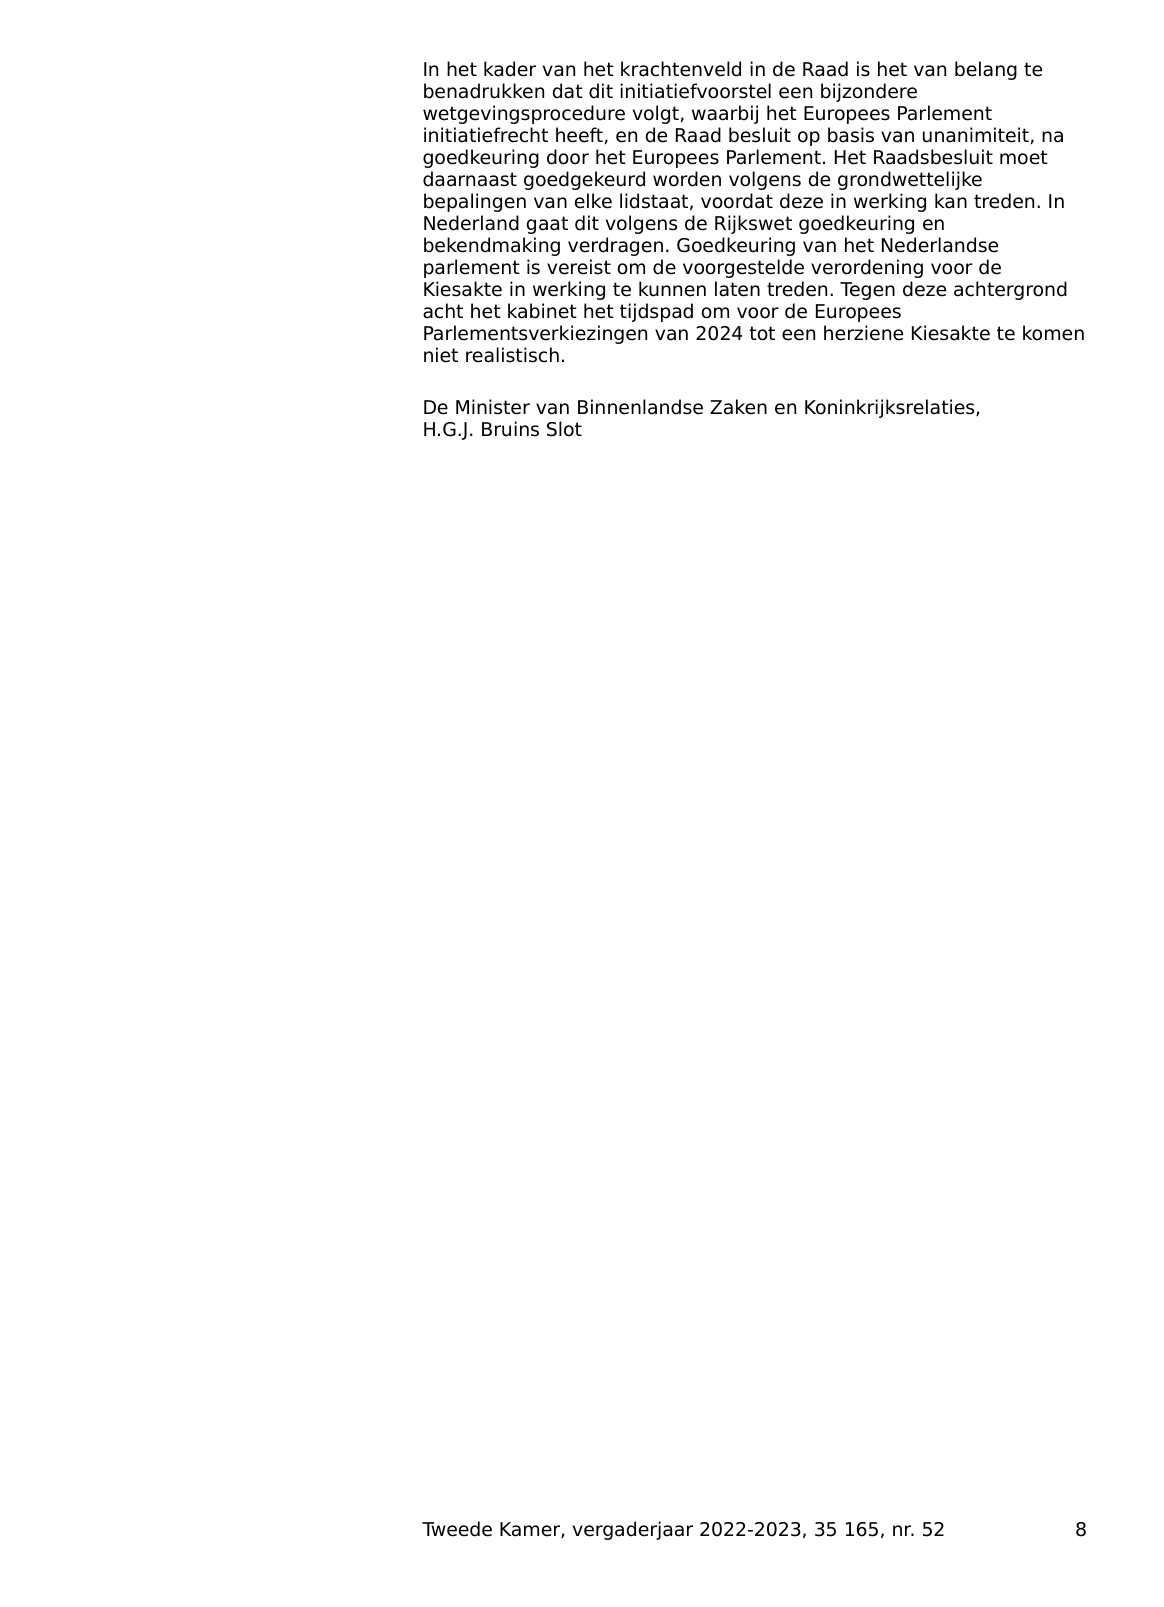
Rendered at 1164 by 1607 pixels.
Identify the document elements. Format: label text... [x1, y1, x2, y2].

text De Minister van Binnenlandse Zaken en Koninkrijksrelaties, H.G.J. Bruins Slot [422, 397, 1087, 441]
text In het kader van het krachtenveld in de Raad is het van belang te benadrukken dat dit initiatiefvoorstel een bijzondere wetgevingsprocedure volgt, waarbij het Europees Parlement initiatiefrecht heeft, en de Raad besluit op basis van unanimiteit, na goedkeuring door het Europees Parlement. Het Raadsbesluit moet daarnaast goedgekeurd worden volgens de grondwettelijke bepalingen van elke lidstaat, voordat deze in werking kan treden. In Nederland gaat dit volgens de Rijkswet goedkeuring en bekendmaking verdragen. Goedkeuring van het Nederlandse parlement is vereist om de voorgestelde verordening voor de Kiesakte in werking te kunnen laten treden. Tegen deze achtergrond acht het kabinet het tijdspad om voor de Europees Parlementsverkiezingen van 2024 tot een herziene Kiesakte te komen niet realistisch. [422, 59, 1087, 367]
